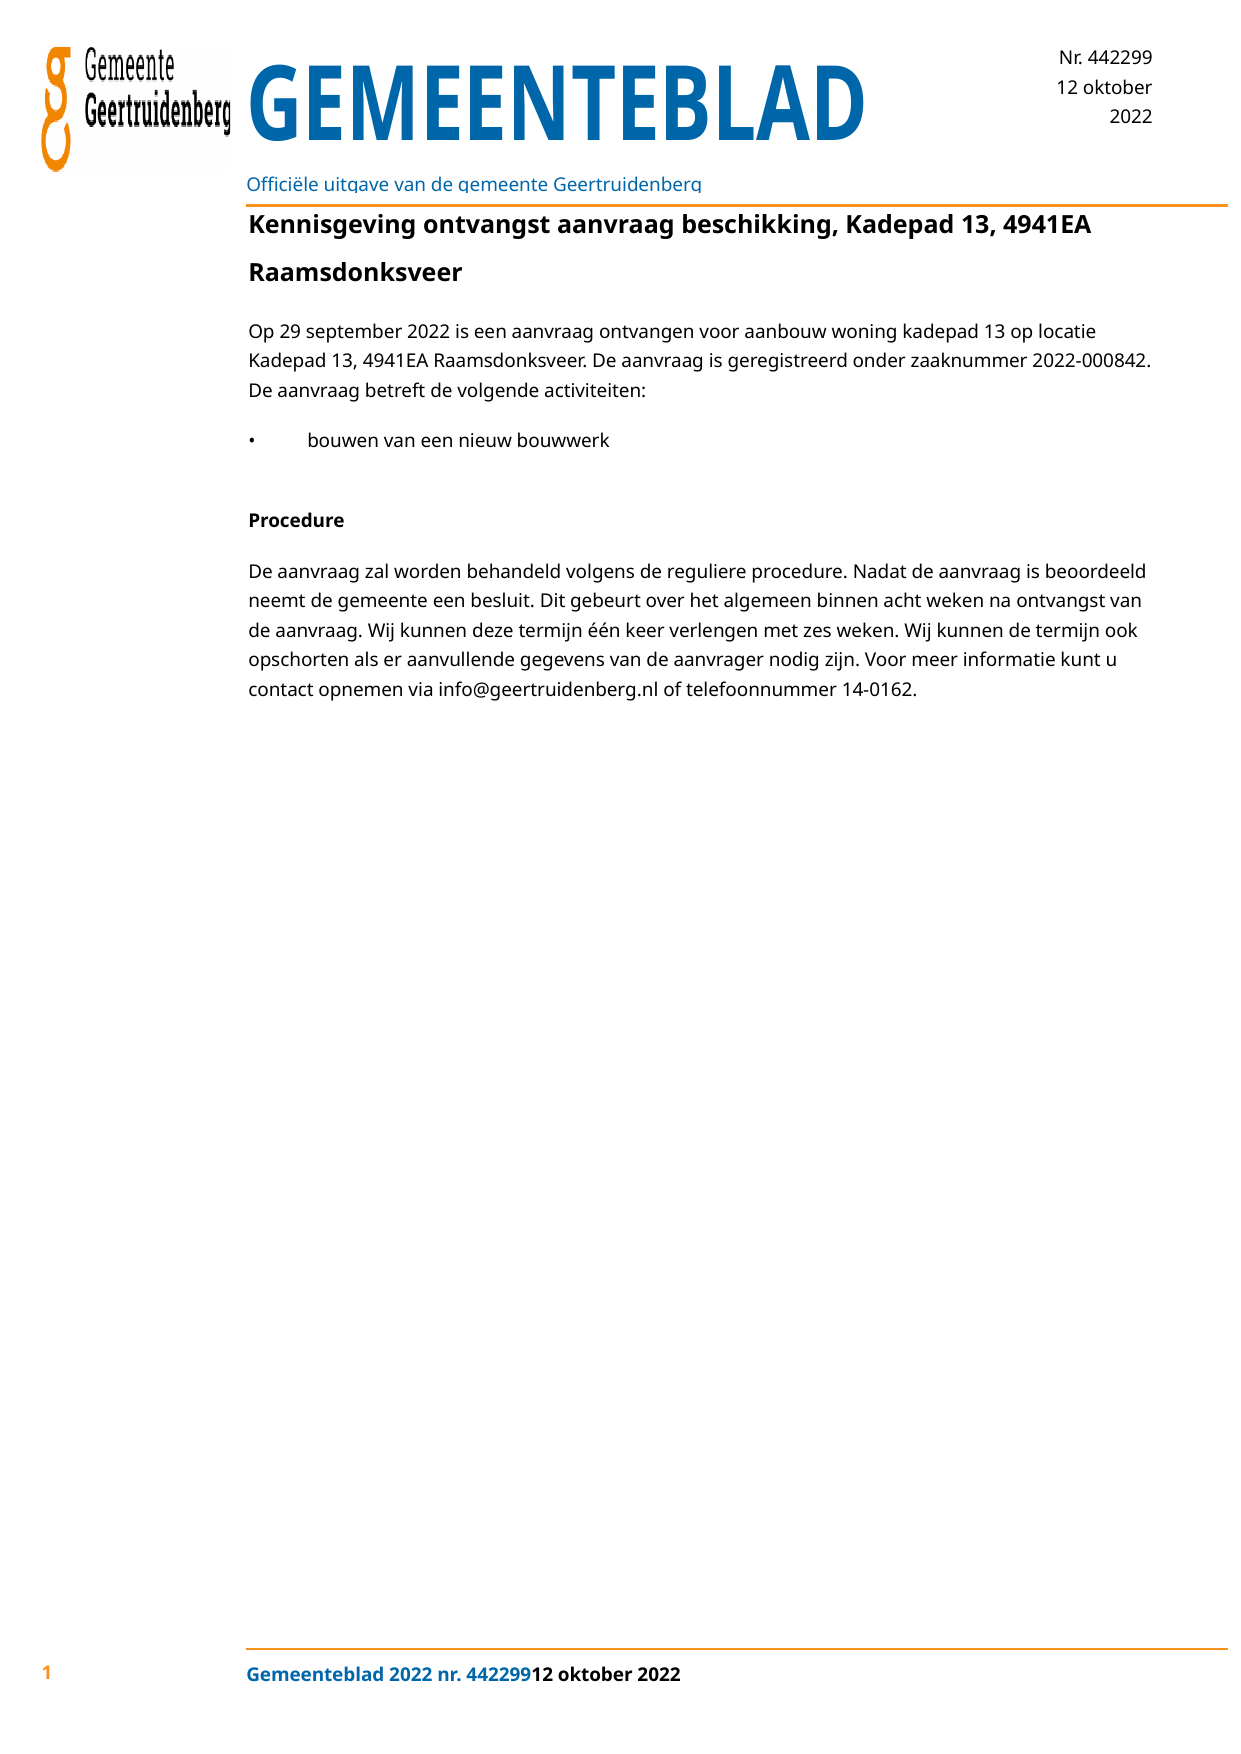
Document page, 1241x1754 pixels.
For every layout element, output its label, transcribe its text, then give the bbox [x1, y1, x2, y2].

list bouwen van een nieuw bouwwerk [248, 427, 1152, 453]
text Op 29 september 2022 is een aanvraag ontvangen voor aanbouw woning kadepad 13 op locatie Kadepad 13, 4941EA Raamsdonksveer. De aanvraag is geregistreerd onder zaaknummer 2022-000842. De aanvraag betreft de volgende activiteiten: [248, 318, 1152, 403]
text De aanvraag zal worden behandeld volgens de reguliere procedure. Nadat de aanvraag is beoordeeld neemt de gemeente een besluit. Dit gebeurt over het algemeen binnen acht weken na ontvangst van de aanvraag. Wij kunnen deze termijn één keer verlengen met zes weken. Wij kunnen de termijn ook opschorten als er aanvullende gegevens van de aanvrager nodig zijn. Voor meer informatie kunt u contact opnemen via info@geertruidenberg.nl of telefoonnummer 14-0162. [248, 558, 1152, 702]
text Procedure [248, 507, 1152, 533]
picture [41, 47, 231, 172]
text Kennisgeving ontvangst aanvraag beschikking, Kadepad 13, 4941EA Raamsdonksveer [248, 207, 1152, 288]
